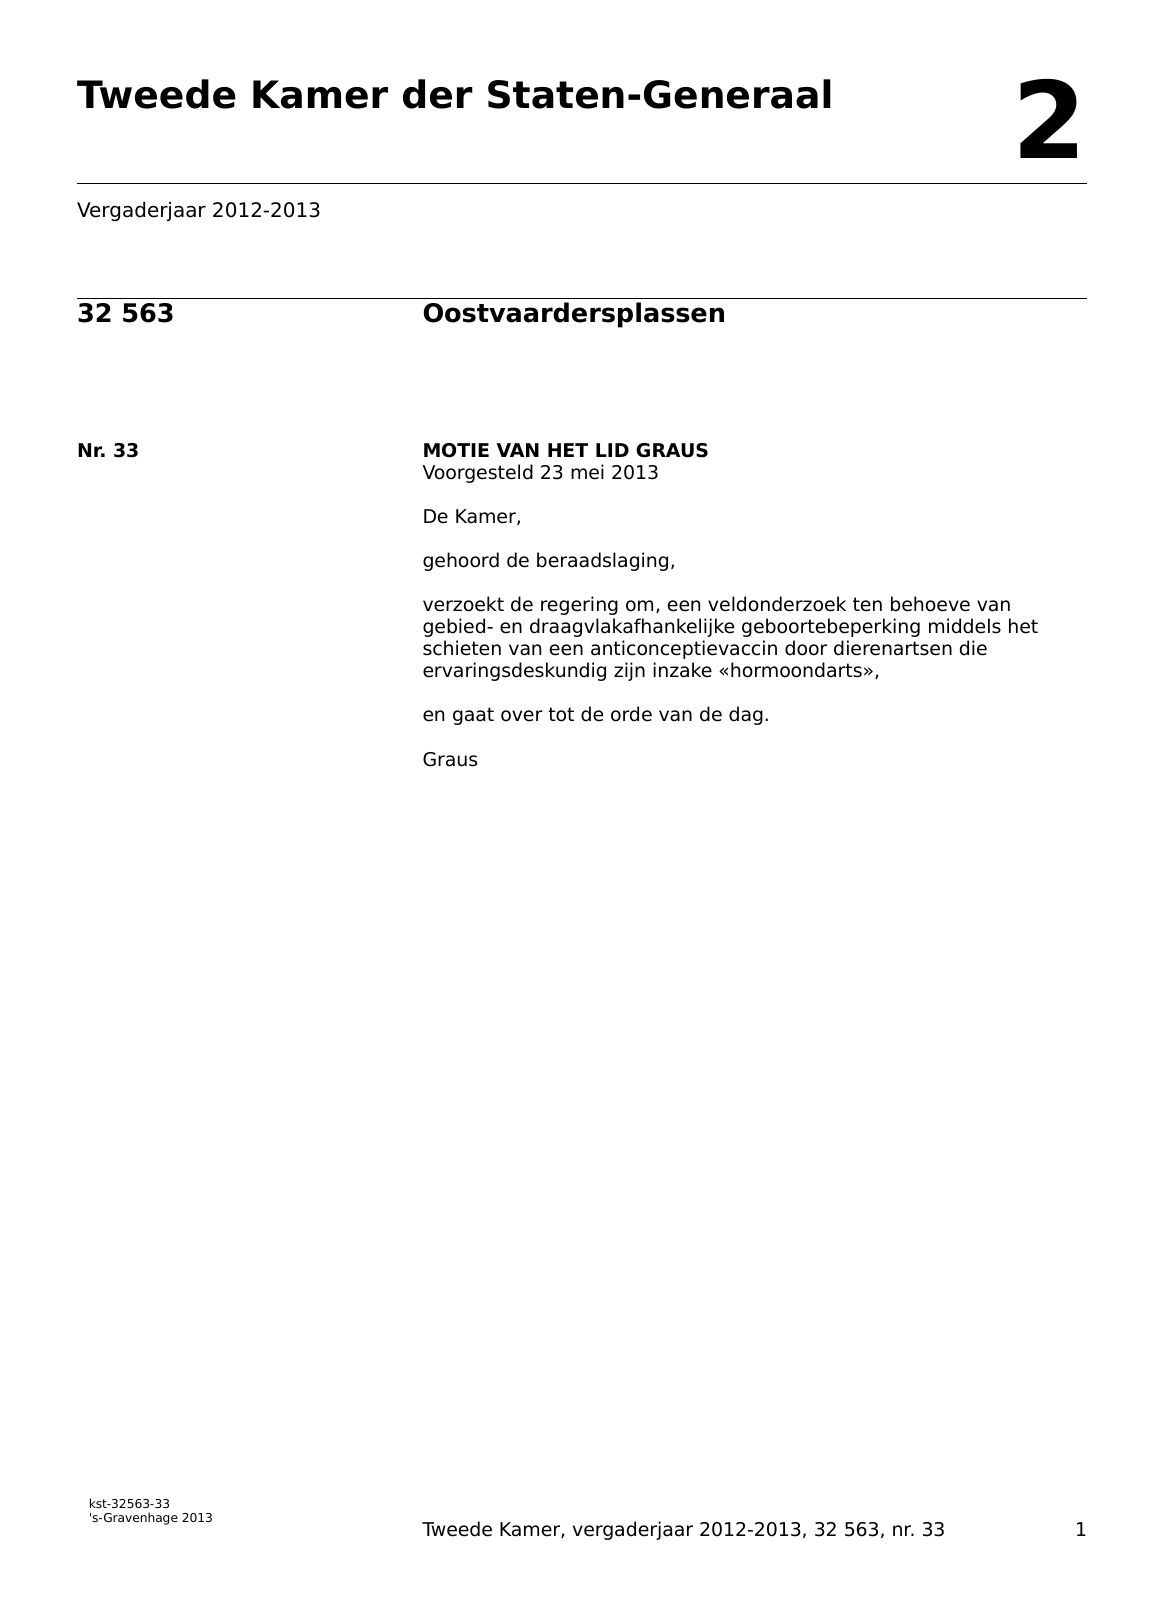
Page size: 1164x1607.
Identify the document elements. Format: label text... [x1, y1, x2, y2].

text De Kamer, [422, 506, 1087, 528]
text Graus [422, 748, 1087, 770]
table_header 2 [886, 59, 1087, 183]
table_header Tweede Kamer der Staten-Generaal [77, 59, 886, 183]
subtitle 32 563 Oostvaardersplassen [77, 299, 1087, 329]
text gehoord de beraadslaging, [422, 550, 1087, 572]
text kst-32563-33 [88, 1497, 323, 1511]
text verzoekt de regering om, een veldonderzoek ten behoeve van gebied- en draagvlakafhankelijke geboortebeperking middels het schieten van een anticonceptievaccin door dierenartsen die ervaringsdeskundig zijn inzake «hormoondarts», [422, 594, 1087, 682]
text en gaat over tot de orde van de dag. [422, 704, 1087, 726]
text 's-Gravenhage 2013 [88, 1511, 323, 1525]
table_cell Vergaderjaar 2012-2013 [77, 184, 1087, 298]
subtitle Nr. 33 MOTIE VAN HET LID GRAUS [77, 440, 1087, 462]
text Voorgesteld 23 mei 2013 [422, 462, 1087, 484]
